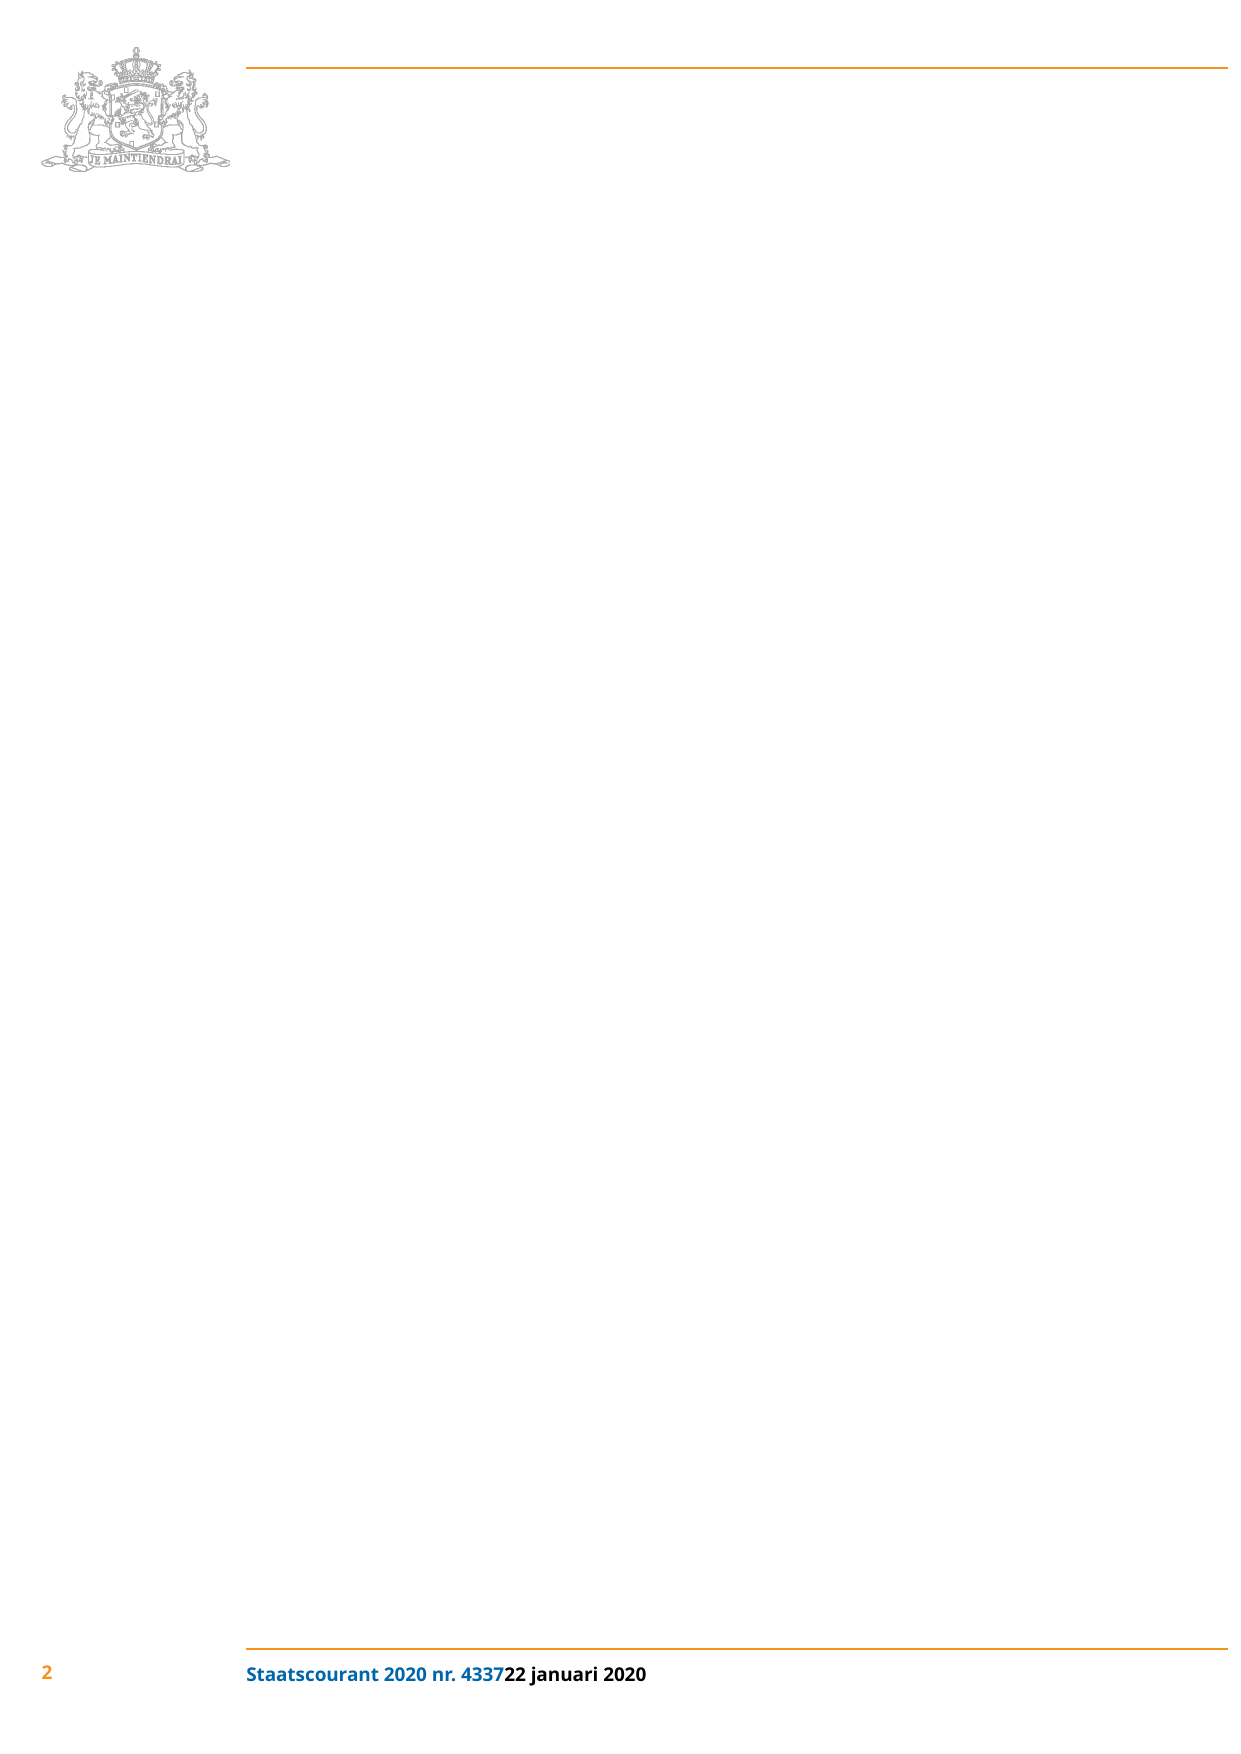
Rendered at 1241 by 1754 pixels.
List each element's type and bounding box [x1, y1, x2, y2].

picture [41, 47, 231, 172]
